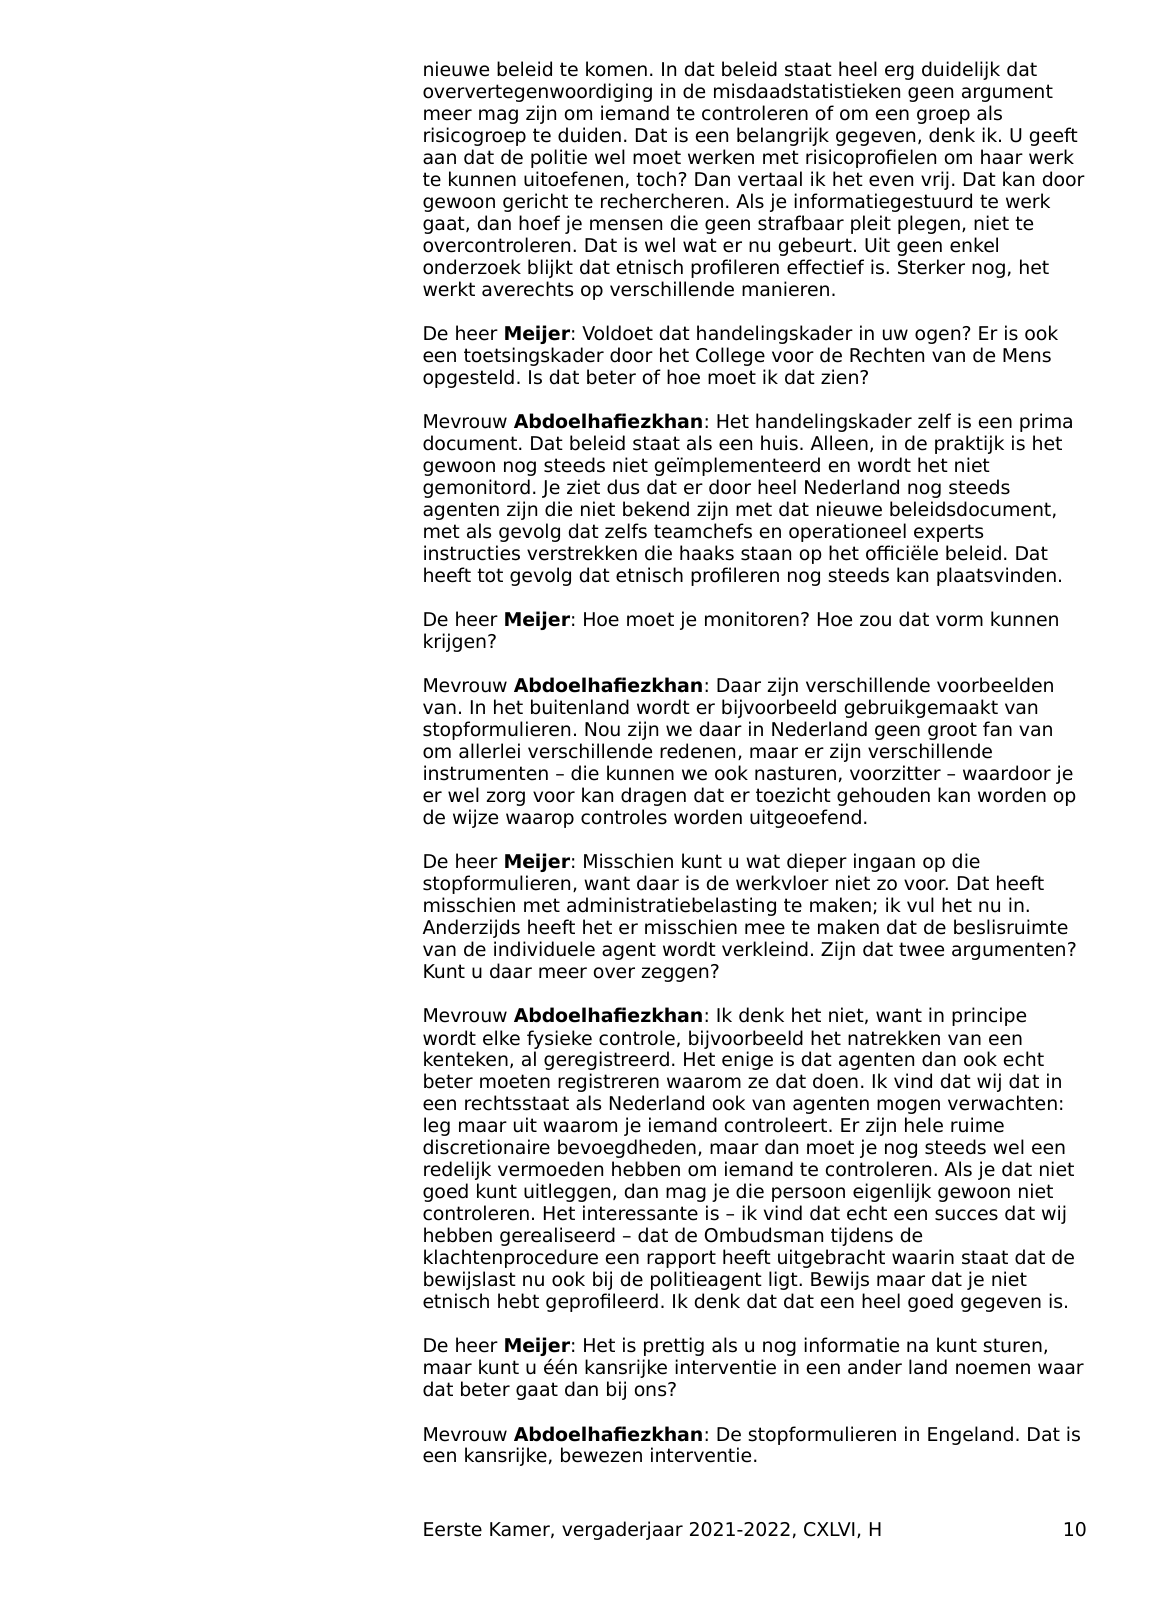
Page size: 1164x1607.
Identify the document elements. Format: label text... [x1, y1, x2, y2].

text De heer Meijer: Misschien kunt u wat dieper ingaan op die stopformulieren, want daar is de werkvloer niet zo voor. Dat heeft misschien met administratiebelasting te maken; ik vul het nu in. Anderzijds heeft het er misschien mee te maken dat de beslisruimte van de individuele agent wordt verkleind. Zijn dat twee argumenten? Kunt u daar meer over zeggen? [422, 851, 1087, 983]
text nieuwe beleid te komen. In dat beleid staat heel erg duidelijk dat oververtegenwoordiging in de misdaadstatistieken geen argument meer mag zijn om iemand te controleren of om een groep als risicogroep te duiden. Dat is een belangrijk gegeven, denk ik. U geeft aan dat de politie wel moet werken met risicoprofielen om haar werk te kunnen uitoefenen, toch? Dan vertaal ik het even vrij. Dat kan door gewoon gericht te rechercheren. Als je informatiegestuurd te werk gaat, dan hoef je mensen die geen strafbaar pleit plegen, niet te overcontroleren. Dat is wel wat er nu gebeurt. Uit geen enkel onderzoek blijkt dat etnisch profileren effectief is. Sterker nog, het werkt averechts op verschillende manieren. [422, 59, 1087, 301]
text Mevrouw Abdoelhafiezkhan: De stopformulieren in Engeland. Dat is een kansrijke, bewezen interventie. [422, 1423, 1087, 1467]
text De heer Meijer: Het is prettig als u nog informatie na kunt sturen, maar kunt u één kansrijke interventie in een ander land noemen waar dat beter gaat dan bij ons? [422, 1335, 1087, 1401]
text De heer Meijer: Voldoet dat handelingskader in uw ogen? Er is ook een toetsingskader door het College voor de Rechten van de Mens opgesteld. Is dat beter of hoe moet ik dat zien? [422, 323, 1087, 389]
text Mevrouw Abdoelhafiezkhan: Daar zijn verschillende voorbeelden van. In het buitenland wordt er bijvoorbeeld gebruikgemaakt van stopformulieren. Nou zijn we daar in Nederland geen groot fan van om allerlei verschillende redenen, maar er zijn verschillende instrumenten – die kunnen we ook nasturen, voorzitter – waardoor je er wel zorg voor kan dragen dat er toezicht gehouden kan worden op de wijze waarop controles worden uitgeoefend. [422, 675, 1087, 829]
text De heer Meijer: Hoe moet je monitoren? Hoe zou dat vorm kunnen krijgen? [422, 609, 1087, 653]
text Mevrouw Abdoelhafiezkhan: Ik denk het niet, want in principe wordt elke fysieke controle, bijvoorbeeld het natrekken van een kenteken, al geregistreerd. Het enige is dat agenten dan ook echt beter moeten registreren waarom ze dat doen. Ik vind dat wij dat in een rechtsstaat als Nederland ook van agenten mogen verwachten: leg maar uit waarom je iemand controleert. Er zijn hele ruime discretionaire bevoegdheden, maar dan moet je nog steeds wel een redelijk vermoeden hebben om iemand te controleren. Als je dat niet goed kunt uitleggen, dan mag je die persoon eigenlijk gewoon niet controleren. Het interessante is – ik vind dat echt een succes dat wij hebben gerealiseerd – dat de Ombudsman tijdens de klachtenprocedure een rapport heeft uitgebracht waarin staat dat de bewijslast nu ook bij de politieagent ligt. Bewijs maar dat je niet etnisch hebt geprofileerd. Ik denk dat dat een heel goed gegeven is. [422, 1005, 1087, 1313]
text Mevrouw Abdoelhafiezkhan: Het handelingskader zelf is een prima document. Dat beleid staat als een huis. Alleen, in de praktijk is het gewoon nog steeds niet geïmplementeerd en wordt het niet gemonitord. Je ziet dus dat er door heel Nederland nog steeds agenten zijn die niet bekend zijn met dat nieuwe beleidsdocument, met als gevolg dat zelfs teamchefs en operationeel experts instructies verstrekken die haaks staan op het officiële beleid. Dat heeft tot gevolg dat etnisch profileren nog steeds kan plaatsvinden. [422, 411, 1087, 587]
